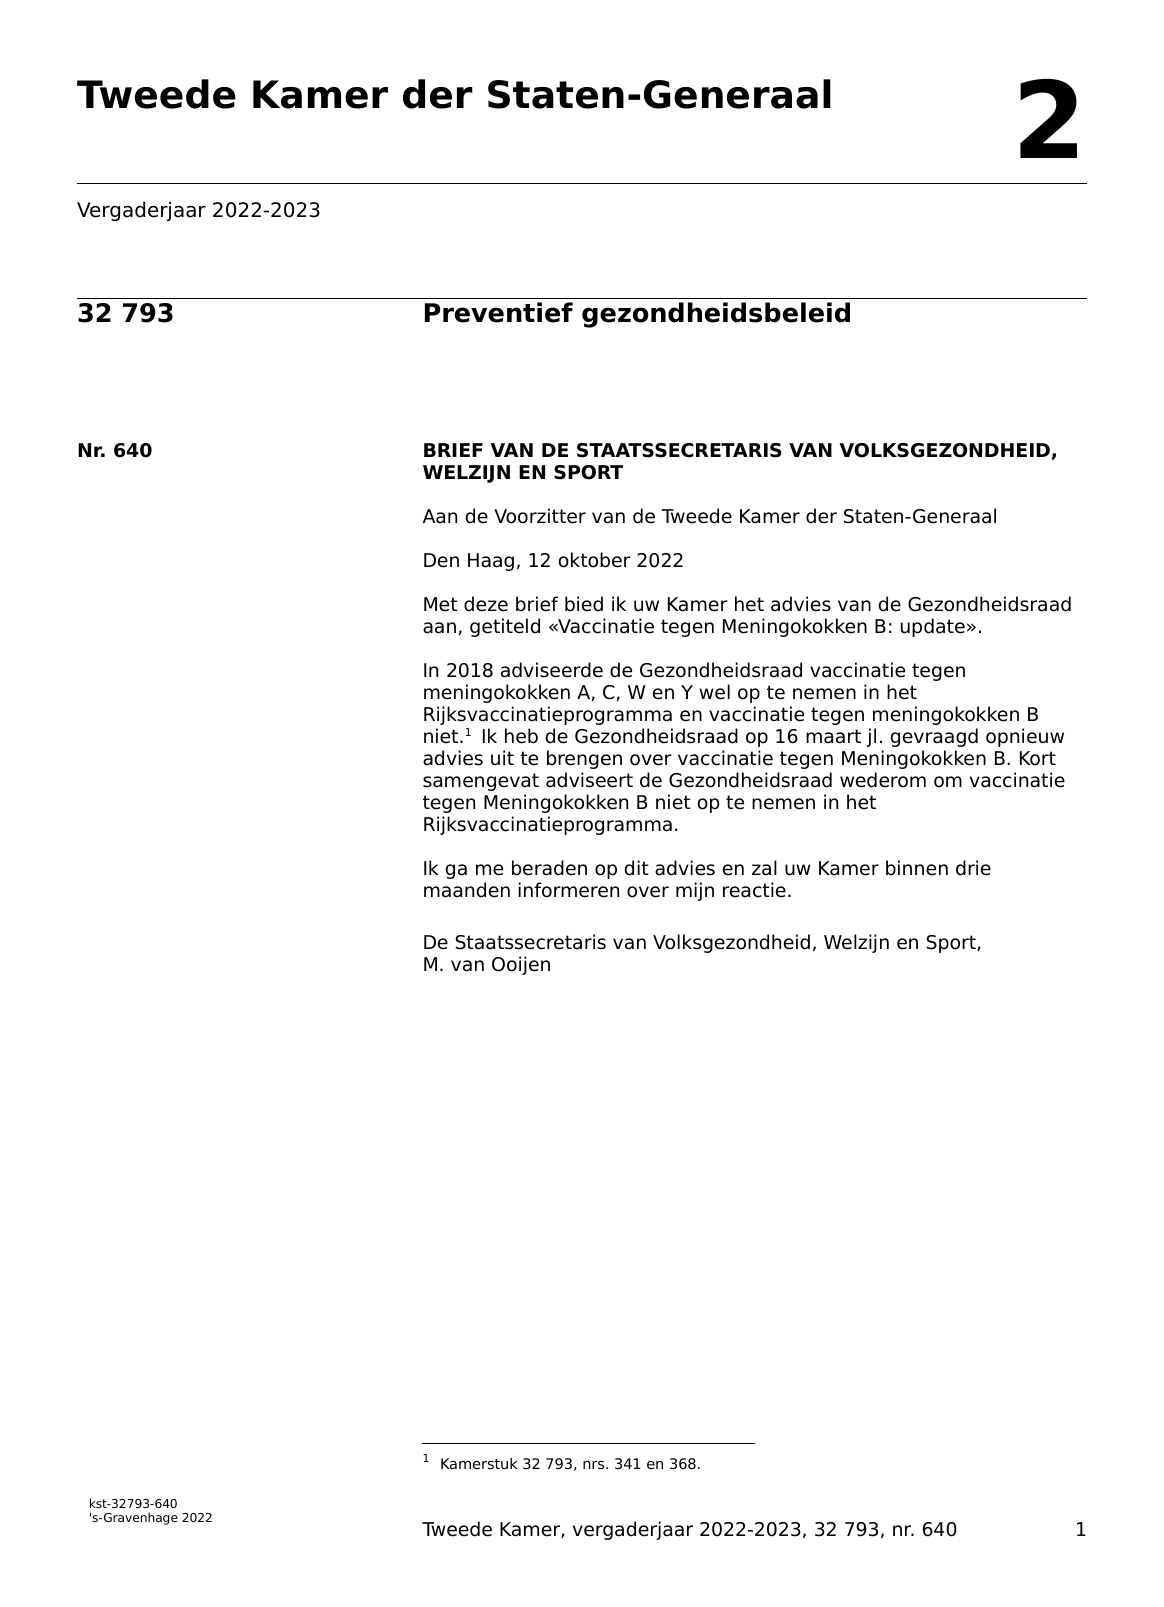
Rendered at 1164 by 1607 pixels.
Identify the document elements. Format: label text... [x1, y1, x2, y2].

text Ik ga me beraden op dit advies en zal uw Kamer binnen drie maanden informeren over mijn reactie. [422, 858, 1087, 902]
text Met deze brief bied ik uw Kamer het advies van de Gezondheidsraad aan, getiteld «Vaccinatie tegen Meningokokken B: update». [422, 594, 1087, 638]
text De Staatssecretaris van Volksgezondheid, Welzijn en Sport, M. van Ooijen [422, 932, 1087, 976]
text Aan de Voorzitter van de Tweede Kamer der Staten-Generaal [422, 506, 1087, 528]
table_header Tweede Kamer der Staten-Generaal [77, 59, 886, 183]
text Kamerstuk 32 793, nrs. 341 en 368. [422, 1452, 1087, 1474]
text Den Haag, 12 oktober 2022 [422, 550, 1087, 572]
text 's-Gravenhage 2022 [88, 1511, 323, 1525]
text In 2018 adviseerde de Gezondheidsraad vaccinatie tegen meningokokken A, C, W en Y wel op te nemen in het Rijksvaccinatieprogramma en vaccinatie tegen meningokokken B niet. Ik heb de Gezondheidsraad op 16 maart jl. gevraagd opnieuw advies uit te brengen over vaccinatie tegen Meningokokken B. Kort samengevat adviseert de Gezondheidsraad wederom om vaccinatie tegen Meningokokken B niet op te nemen in het Rijksvaccinatieprogramma. [422, 660, 1087, 836]
table_cell Vergaderjaar 2022-2023 [77, 184, 1087, 298]
subtitle 32 793 Preventief gezondheidsbeleid [77, 299, 1087, 329]
text kst-32793-640 [88, 1497, 323, 1511]
table_header 2 [886, 59, 1087, 183]
subtitle Nr. 640 BRIEF VAN DE STAATSSECRETARIS VAN VOLKSGEZONDHEID, WELZIJN EN SPORT [77, 440, 1087, 484]
